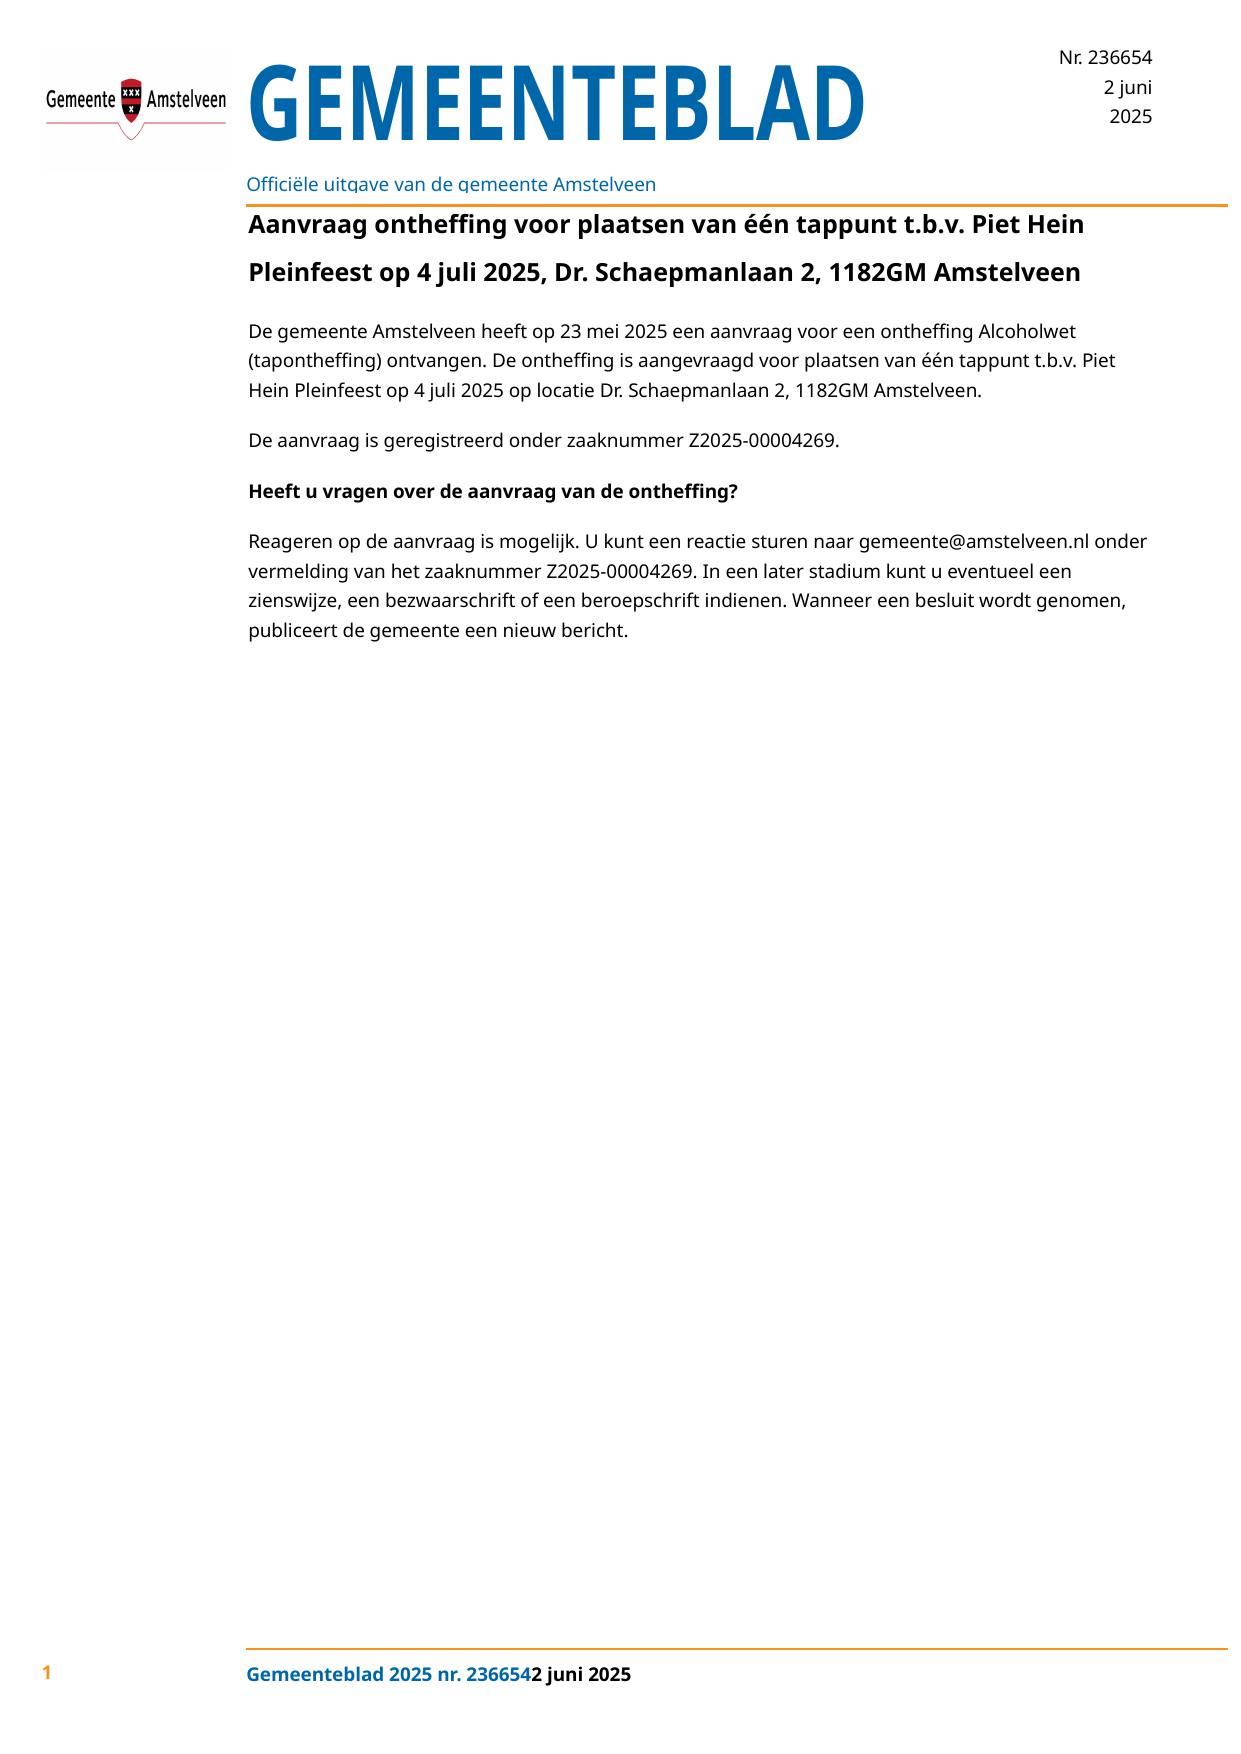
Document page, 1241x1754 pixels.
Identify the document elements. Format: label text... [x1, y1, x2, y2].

text Reageren op de aanvraag is mogelijk. U kunt een reactie sturen naar gemeente@amstelveen.nl onder vermelding van het zaaknummer Z2025-00004269. In een later stadium kunt u eventueel een zienswijze, een bezwaarschrift of een beroepschrift indienen. Wanneer een besluit wordt genomen, publiceert de gemeente een nieuw bericht. [248, 528, 1152, 643]
text De gemeente Amstelveen heeft op 23 mei 2025 een aanvraag voor een ontheffing Alcoholwet (tapontheffing) ontvangen. De ontheffing is aangevraagd voor plaatsen van één tappunt t.b.v. Piet Hein Pleinfeest op 4 juli 2025 op locatie Dr. Schaepmanlaan 2, 1182GM Amstelveen. [248, 318, 1152, 403]
text Aanvraag ontheffing voor plaatsen van één tappunt t.b.v. Piet Hein Pleinfeest op 4 juli 2025, Dr. Schaepmanlaan 2, 1182GM Amstelveen [248, 207, 1152, 288]
text Heeft u vragen over de aanvraag van de ontheffing? [248, 478, 1152, 504]
text De aanvraag is geregistreerd onder zaaknummer Z2025-00004269. [248, 427, 1152, 453]
picture [41, 47, 231, 172]
